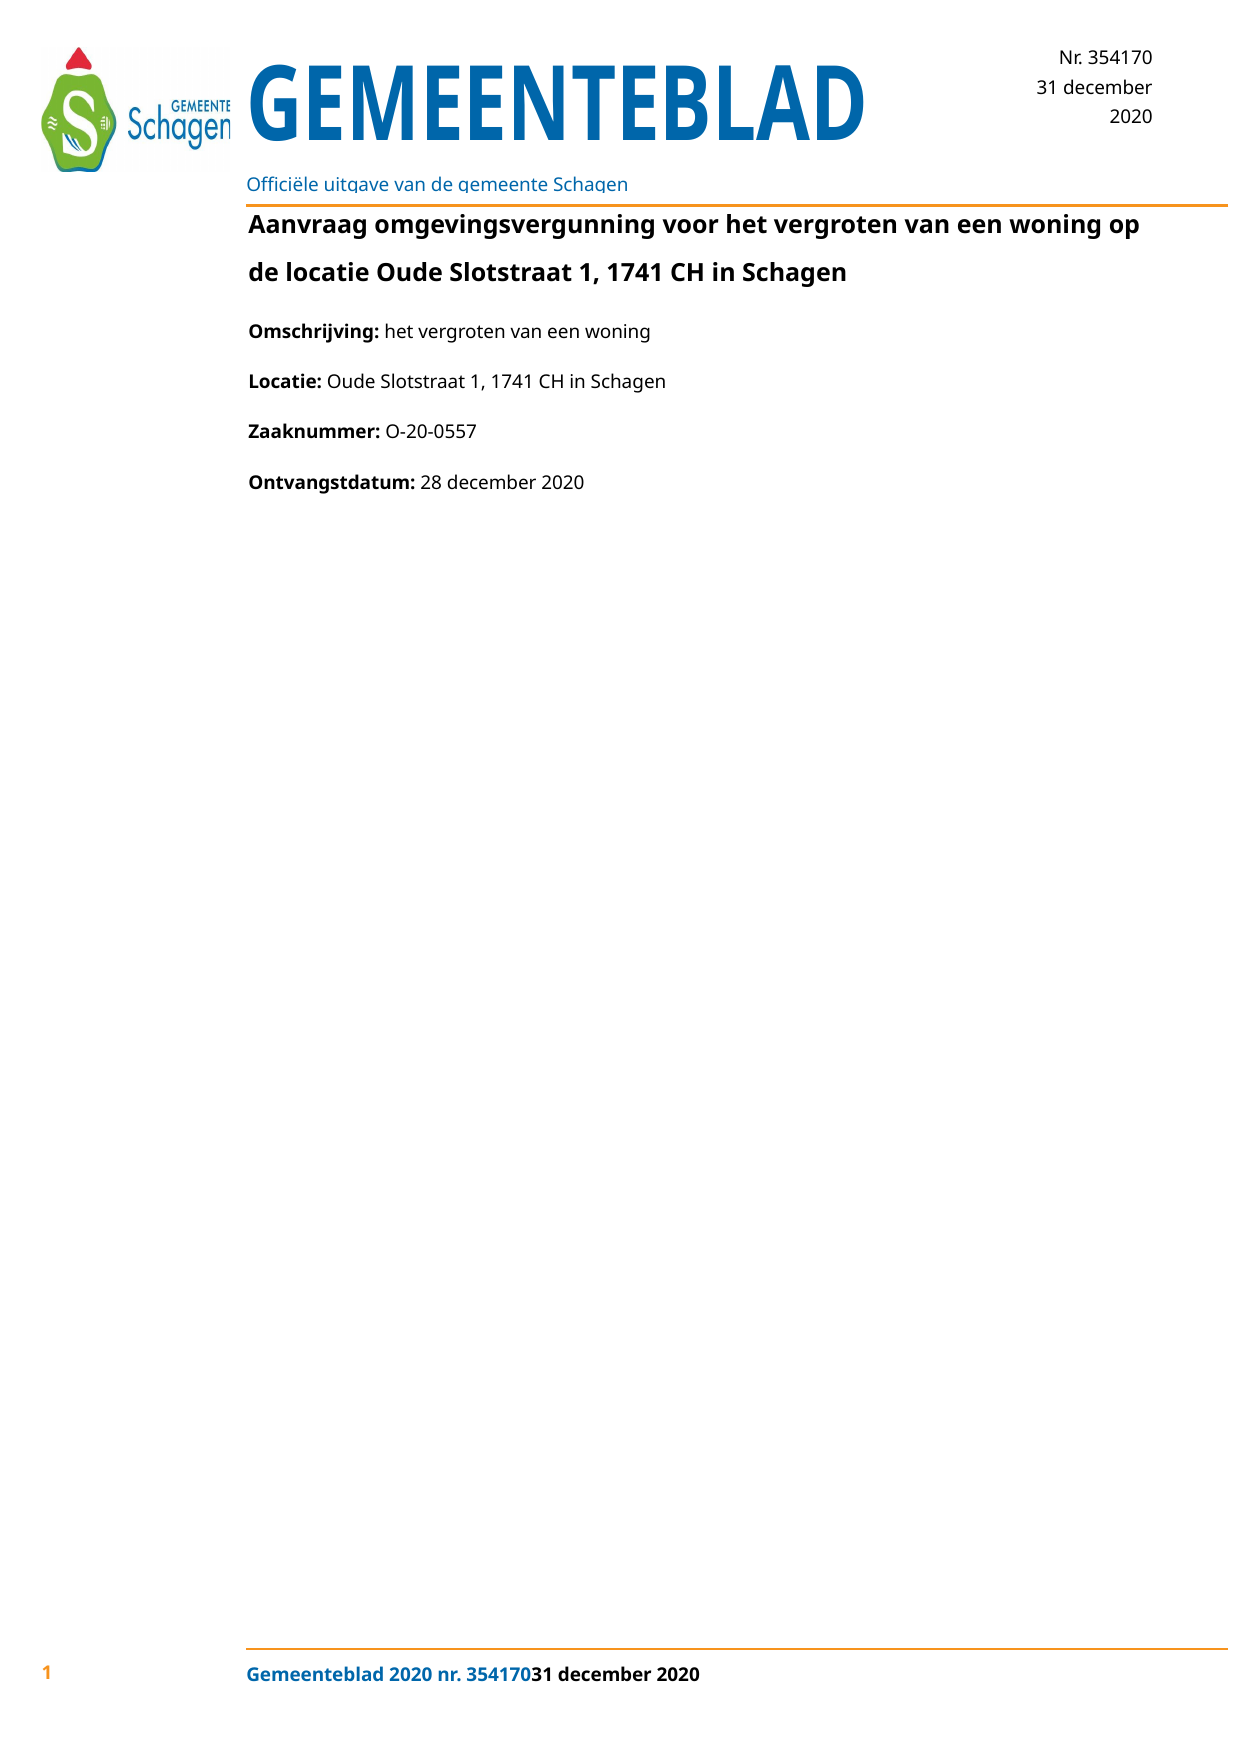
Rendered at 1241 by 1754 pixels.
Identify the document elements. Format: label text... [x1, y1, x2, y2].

text Aanvraag omgevingsvergunning voor het vergroten van een woning op de locatie Oude Slotstraat 1, 1741 CH in Schagen [248, 207, 1152, 288]
text Omschrijving: het vergroten van een woning [248, 318, 1152, 344]
picture [41, 47, 231, 172]
text Locatie: Oude Slotstraat 1, 1741 CH in Schagen [248, 368, 1152, 394]
text Ontvangstdatum: 28 december 2020 [248, 469, 1152, 495]
text Zaaknummer: O-20-0557 [248, 419, 1152, 444]
